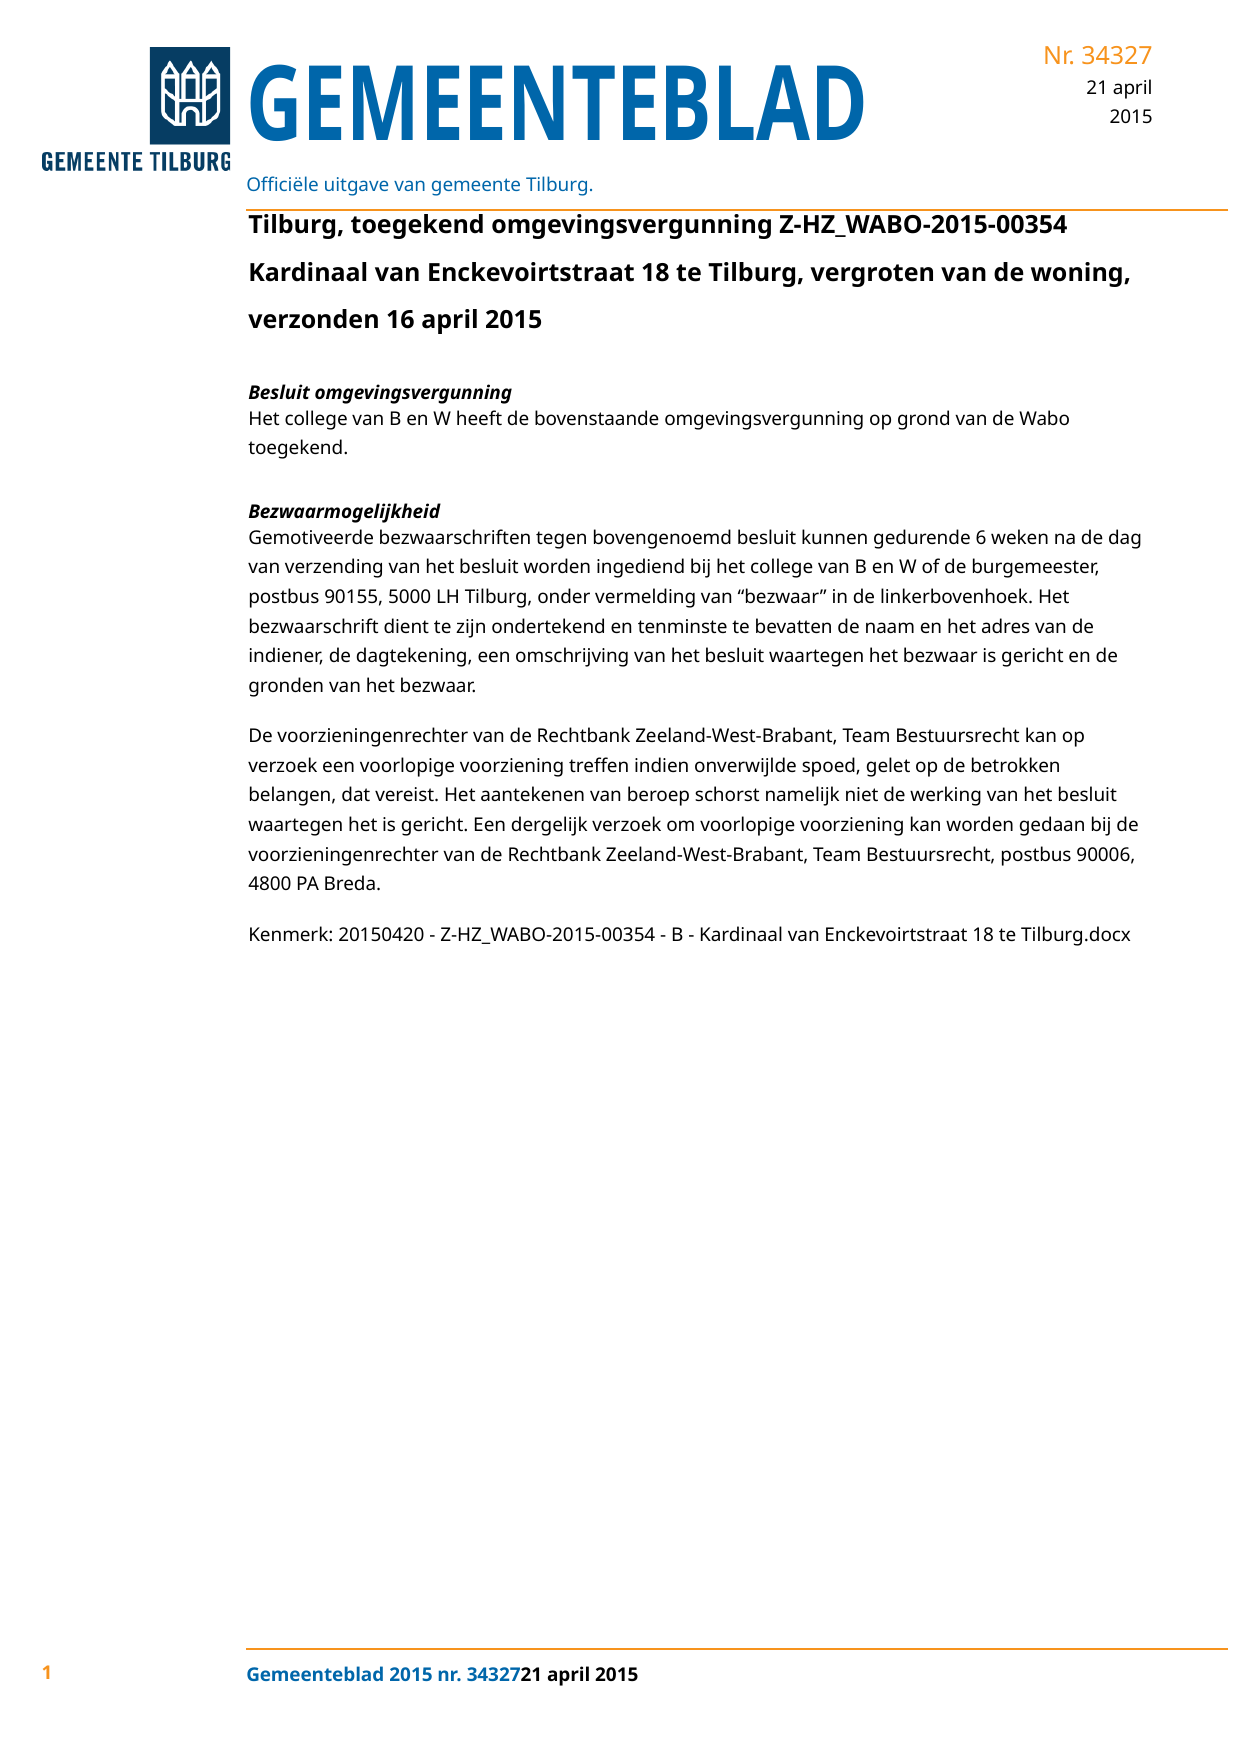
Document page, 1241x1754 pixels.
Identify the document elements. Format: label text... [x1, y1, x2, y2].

text Kenmerk: 20150420 - Z-HZ_WABO-2015-00354 - B - Kardinaal van Enckevoirtstraat 18 te Tilburg.docx [248, 921, 1152, 946]
text Besluit omgevingsvergunning [248, 379, 1152, 405]
picture [41, 47, 231, 172]
text Bezwaarmogelijkheid [248, 498, 1152, 524]
text Het college van B en W heeft de bovenstaande omgevingsvergunning op grond van de Wabo toegekend. [248, 405, 1152, 460]
text De voorzieningenrechter van de Rechtbank Zeeland-West-Brabant, Team Bestuursrecht kan op verzoek een voorlopige voorziening treffen indien onverwijlde spoed, gelet op de betrokken belangen, dat vereist. Het aantekenen van beroep schorst namelijk niet de werking van het besluit waartegen het is gericht. Een dergelijk verzoek om voorlopige voorziening kan worden gedaan bij de voorzieningenrechter van de Rechtbank Zeeland-West-Brabant, Team Bestuursrecht, postbus 90006, 4800 PA Breda. [248, 722, 1152, 896]
text Gemotiveerde bezwaarschriften tegen bovengenoemd besluit kunnen gedurende 6 weken na de dag van verzending van het besluit worden ingediend bij het college van B en W of de burgemeester, postbus 90155, 5000 LH Tilburg, onder vermelding van “bezwaar” in de linkerbovenhoek. Het bezwaarschrift dient te zijn ondertekend en tenminste te bevatten de naam en het adres van de indiener, de dagtekening, een omschrijving van het besluit waartegen het bezwaar is gericht en de gronden van het bezwaar. [248, 524, 1152, 698]
text Tilburg, toegekend omgevingsvergunning Z-HZ_WABO-2015-00354 Kardinaal van Enckevoirtstraat 18 te Tilburg, vergroten van de woning, verzonden 16 april 2015 [248, 211, 1152, 336]
